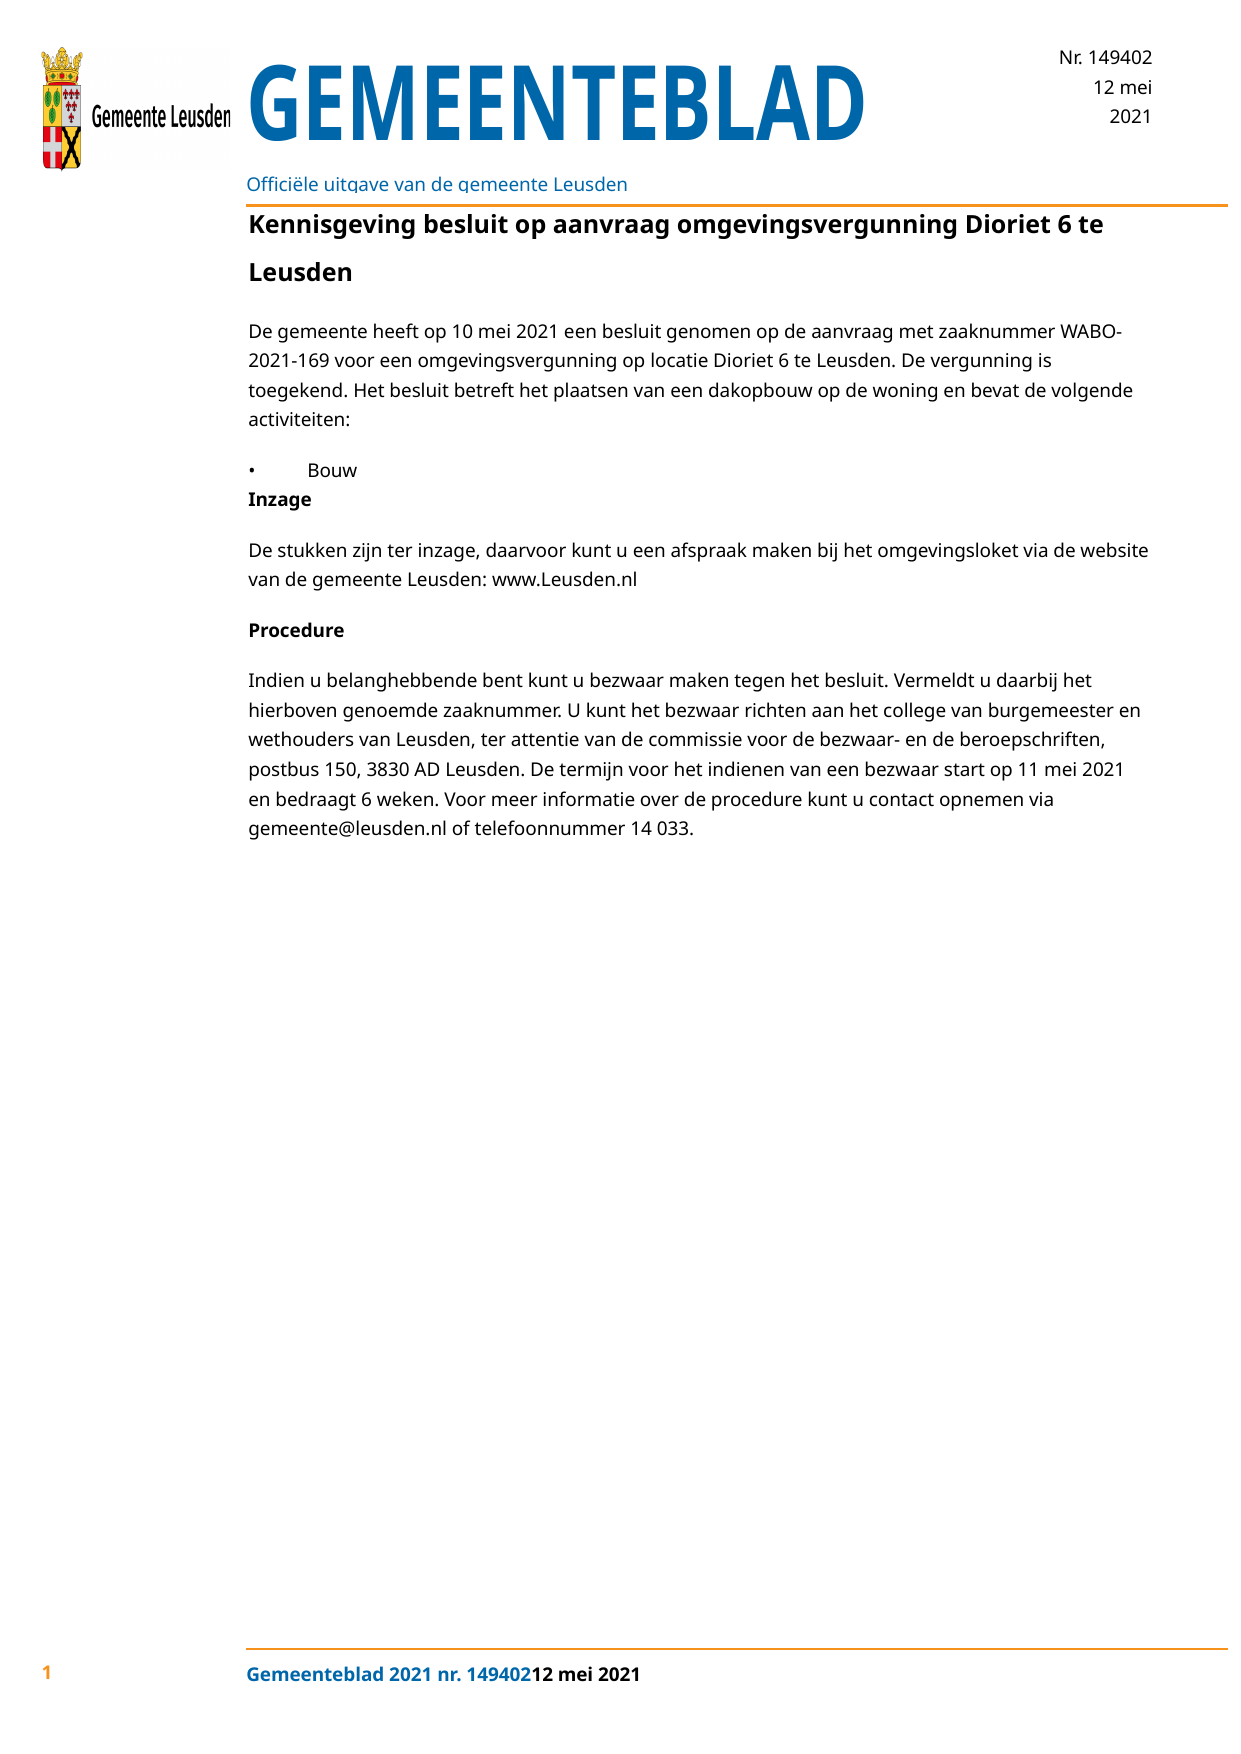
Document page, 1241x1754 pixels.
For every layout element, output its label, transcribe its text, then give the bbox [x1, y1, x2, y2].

picture [41, 47, 231, 172]
text Inzage [248, 487, 1152, 512]
text Kennisgeving besluit op aanvraag omgevingsvergunning Dioriet 6 te Leusden [248, 207, 1152, 288]
text De stukken zijn ter inzage, daarvoor kunt u een afspraak maken bij het omgevingsloket via de website van de gemeente Leusden: www.Leusden.nl [248, 537, 1152, 592]
text De gemeente heeft op 10 mei 2021 een besluit genomen op de aanvraag met zaaknummer WABO-2021-169 voor een omgevingsvergunning op locatie Dioriet 6 te Leusden. De vergunning is toegekend. Het besluit betreft het plaatsen van een dakopbouw op de woning en bevat de volgende activiteiten: [248, 318, 1152, 432]
text Procedure [248, 617, 1152, 643]
text Indien u belanghebbende bent kunt u bezwaar maken tegen het besluit. Vermeldt u daarbij het hierboven genoemde zaaknummer. U kunt het bezwaar richten aan het college van burgemeester en wethouders van Leusden, ter attentie van de commissie voor de bezwaar- en de beroepschriften, postbus 150, 3830 AD Leusden. De termijn voor het indienen van een bezwaar start op 11 mei 2021 en bedraagt 6 weken. Voor meer informatie over de procedure kunt u contact opnemen via gemeente@leusden.nl of telefoonnummer 14 033. [248, 667, 1152, 841]
list Bouw [248, 457, 1152, 483]
